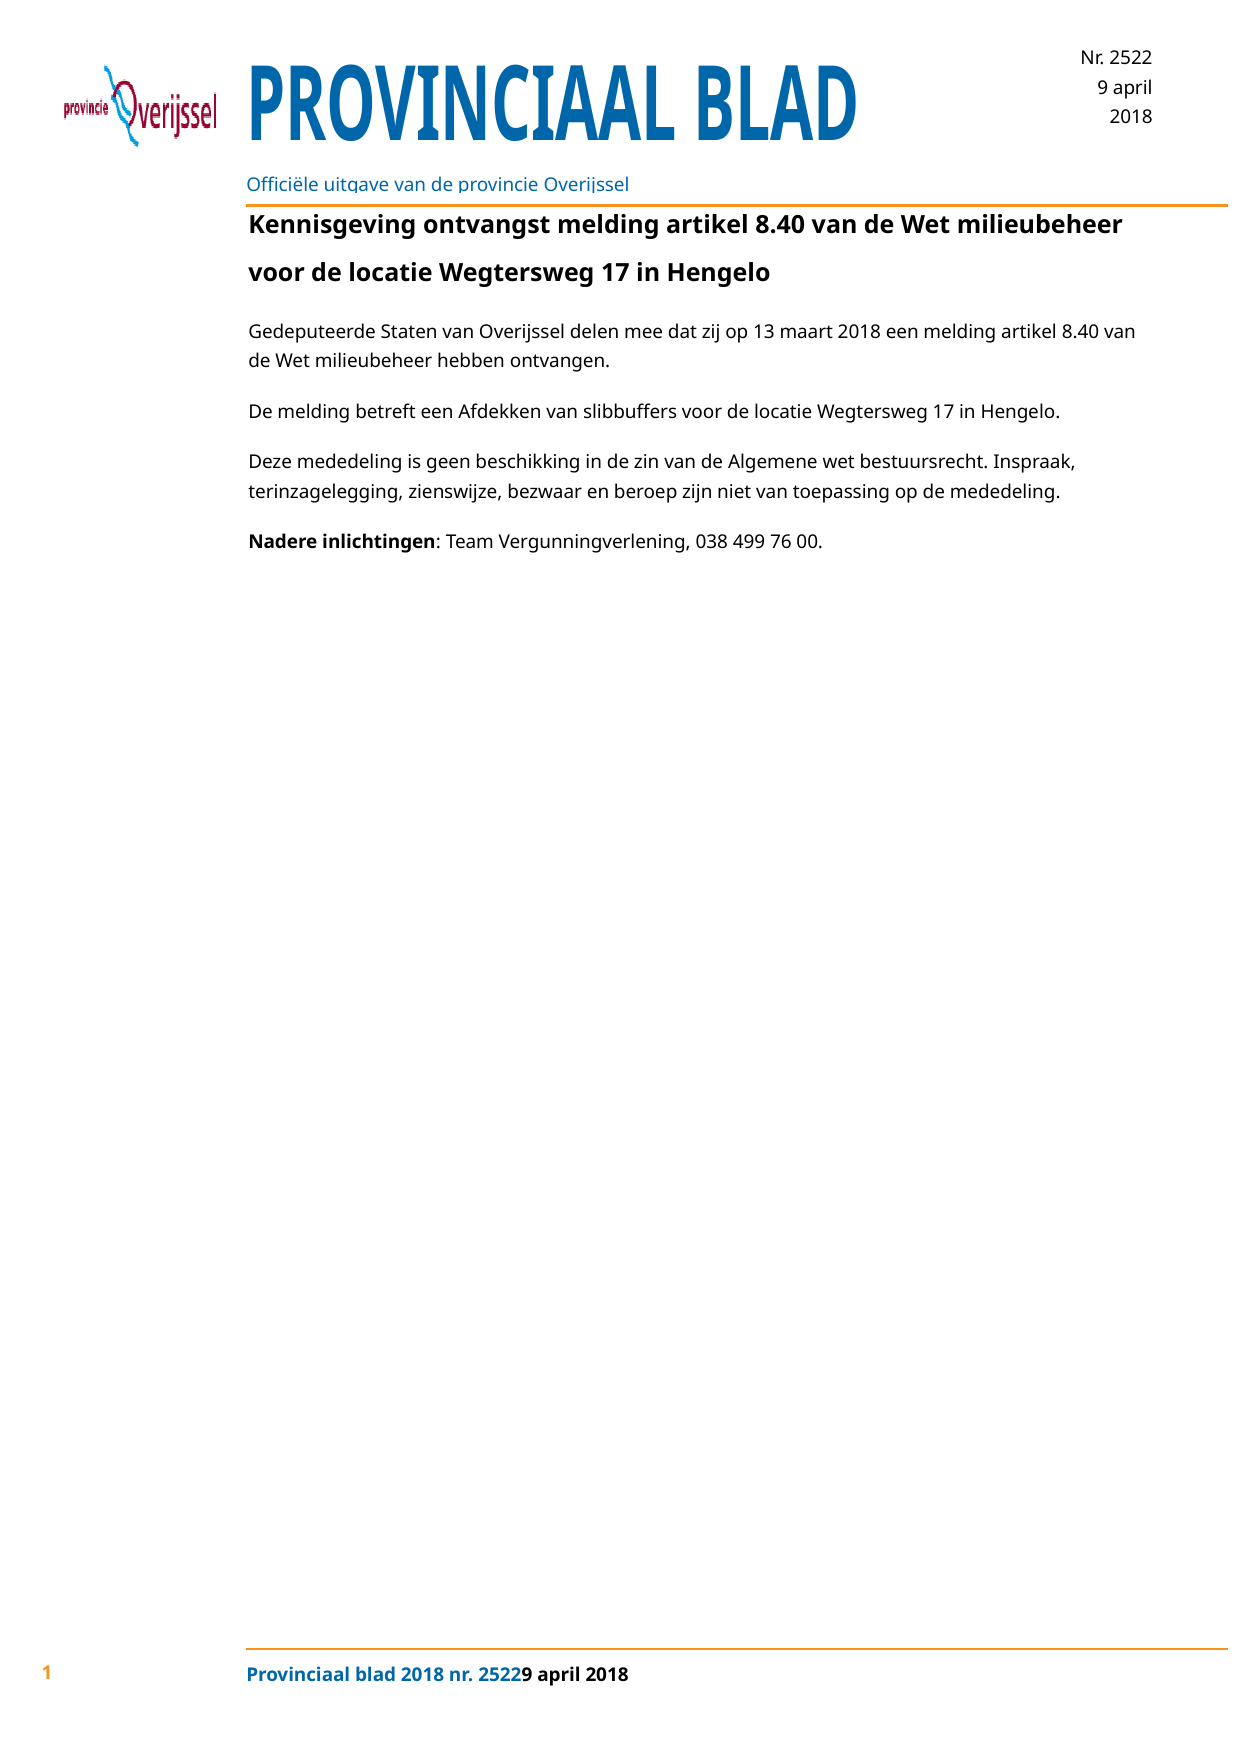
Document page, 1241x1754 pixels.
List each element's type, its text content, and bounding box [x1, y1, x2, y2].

text De melding betreft een Afdekken van slibbuffers voor de locatie Wegtersweg 17 in Hengelo. [248, 398, 1152, 424]
text Deze mededeling is geen beschikking in de zin van de Algemene wet bestuursrecht. Inspraak, terinzagelegging, zienswijze, bezwaar en beroep zijn niet van toepassing op de mededeling. [248, 448, 1152, 504]
text Kennisgeving ontvangst melding artikel 8.40 van de Wet milieubeheer voor de locatie Wegtersweg 17 in Hengelo [248, 207, 1152, 288]
text Nadere inlichtingen: Team Vergunningverlening, 038 499 76 00. [248, 528, 1152, 554]
picture [41, 47, 231, 172]
text Gedeputeerde Staten van Overijssel delen mee dat zij op 13 maart 2018 een melding artikel 8.40 van de Wet milieubeheer hebben ontvangen. [248, 318, 1152, 373]
